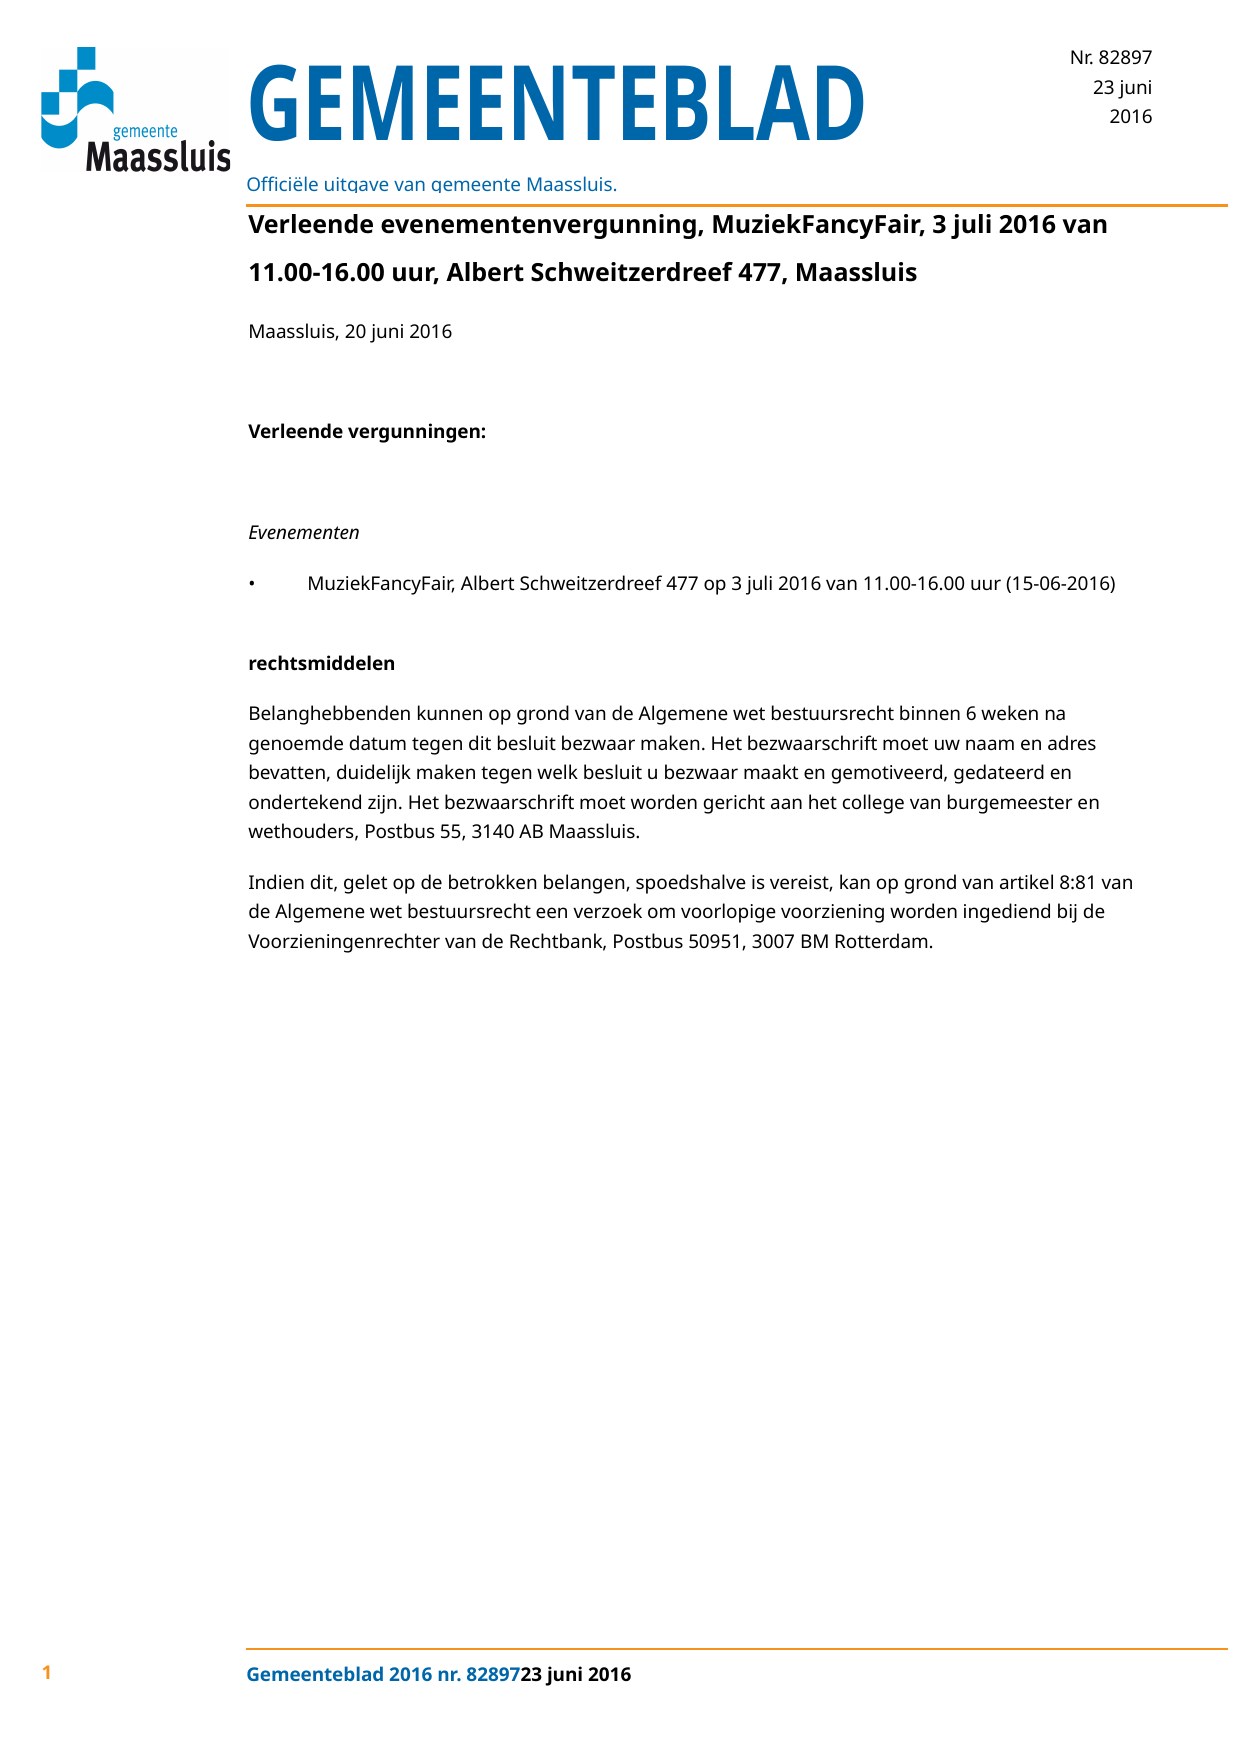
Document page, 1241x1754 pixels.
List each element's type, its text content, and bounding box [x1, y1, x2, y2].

text Verleende evenementenvergunning, MuziekFancyFair, 3 juli 2016 van 11.00-16.00 uur, Albert Schweitzerdreef 477, Maassluis [248, 207, 1152, 288]
text Maassluis, 20 juni 2016 [248, 318, 1152, 344]
text Evenementen [248, 519, 1152, 545]
list MuziekFancyFair, Albert Schweitzerdreef 477 op 3 juli 2016 van 11.00-16.00 uur (15-06-2016) [248, 570, 1152, 596]
text Belanghebbenden kunnen op grond van de Algemene wet bestuursrecht binnen 6 weken na genoemde datum tegen dit besluit bezwaar maken. Het bezwaarschrift moet uw naam en adres bevatten, duidelijk maken tegen welk besluit u bezwaar maakt en gemotiveerd, gedateerd en ondertekend zijn. Het bezwaarschrift moet worden gericht aan het college van burgemeester en wethouders, Postbus 55, 3140 AB Maassluis. [248, 700, 1152, 844]
picture [41, 47, 77, 92]
picture [41, 47, 231, 172]
text Indien dit, gelet op de betrokken belangen, spoedshalve is vereist, kan op grond van artikel 8:81 van de Algemene wet bestuursrecht een verzoek om voorlopige voorziening worden ingediend bij de Voorzieningenrechter van de Rechtbank, Postbus 50951, 3007 BM Rotterdam. [248, 869, 1152, 954]
text Verleende vergunningen: [248, 419, 1152, 444]
text rechtsmiddelen [248, 650, 1152, 676]
